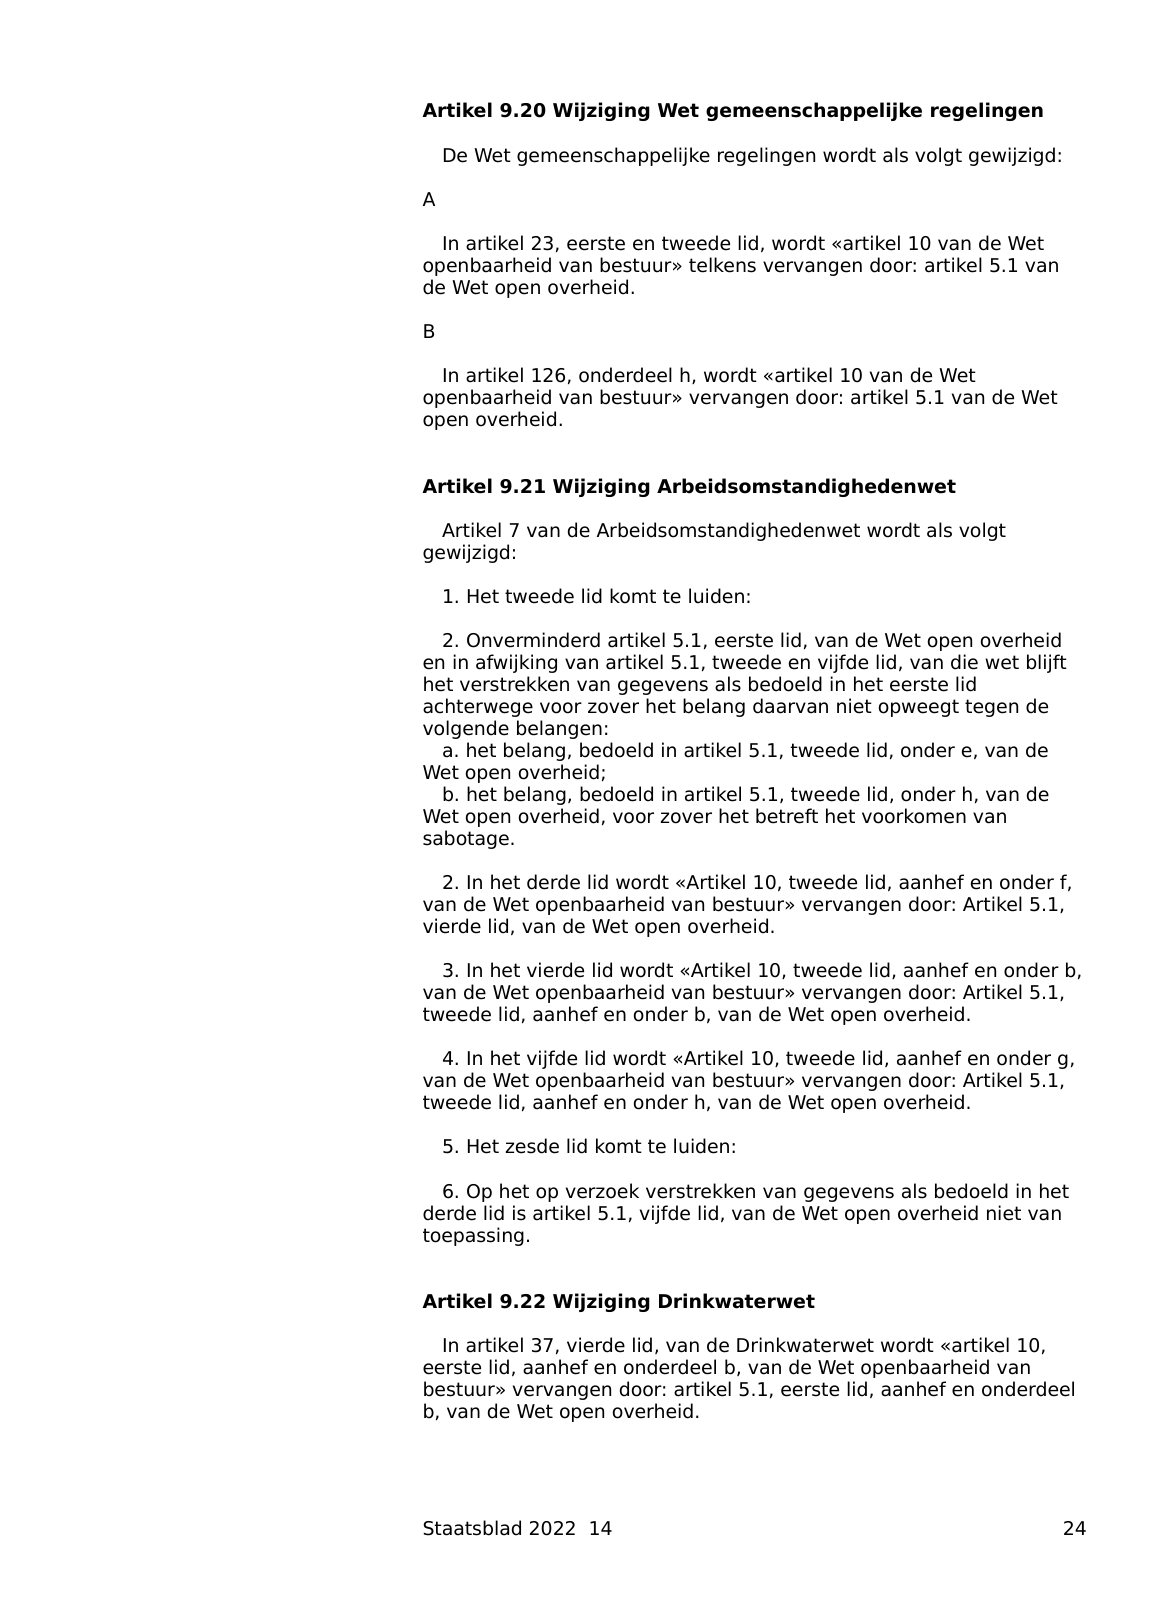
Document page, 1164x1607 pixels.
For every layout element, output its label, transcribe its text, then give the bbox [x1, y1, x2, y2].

text In artikel 23, eerste en tweede lid, wordt «artikel 10 van de Wet openbaarheid van bestuur» telkens vervangen door: artikel 5.1 van de Wet open overheid. [422, 233, 1087, 299]
text 5. Het zesde lid komt te luiden: [422, 1136, 1087, 1158]
text 4. In het vijfde lid wordt «Artikel 10, tweede lid, aanhef en onder g, van de Wet openbaarheid van bestuur» vervangen door: Artikel 5.1, tweede lid, aanhef en onder h, van de Wet open overheid. [422, 1048, 1087, 1114]
text 1. Het tweede lid komt te luiden: [422, 586, 1087, 608]
text b. het belang, bedoeld in artikel 5.1, tweede lid, onder h, van de Wet open overheid, voor zover het betreft het voorkomen van sabotage. [422, 784, 1087, 850]
text 2. Onverminderd artikel 5.1, eerste lid, van de Wet open overheid en in afwijking van artikel 5.1, tweede en vijfde lid, van die wet blijft het verstrekken van gegevens als bedoeld in het eerste lid achterwege voor zover het belang daarvan niet opweegt tegen de volgende belangen: [422, 630, 1087, 740]
text A [422, 189, 1087, 211]
subtitle Artikel 9.21 Wijziging Arbeidsomstandighedenwet [422, 476, 1087, 497]
text a. het belang, bedoeld in artikel 5.1, tweede lid, onder e, van de Wet open overheid; [422, 740, 1087, 784]
text De Wet gemeenschappelijke regelingen wordt als volgt gewijzigd: [422, 144, 1087, 167]
text Artikel 7 van de Arbeidsomstandighedenwet wordt als volgt gewijzigd: [422, 520, 1087, 564]
text In artikel 37, vierde lid, van de Drinkwaterwet wordt «artikel 10, eerste lid, aanhef en onderdeel b, van de Wet openbaarheid van bestuur» vervangen door: artikel 5.1, eerste lid, aanhef en onderdeel b, van de Wet open overheid. [422, 1335, 1087, 1423]
subtitle Artikel 9.20 Wijziging Wet gemeenschappelijke regelingen [422, 100, 1087, 122]
text 3. In het vierde lid wordt «Artikel 10, tweede lid, aanhef en onder b, van de Wet openbaarheid van bestuur» vervangen door: Artikel 5.1, tweede lid, aanhef en onder b, van de Wet open overheid. [422, 960, 1087, 1026]
subtitle Artikel 9.22 Wijziging Drinkwaterwet [422, 1291, 1087, 1313]
text In artikel 126, onderdeel h, wordt «artikel 10 van de Wet openbaarheid van bestuur» vervangen door: artikel 5.1 van de Wet open overheid. [422, 365, 1087, 431]
text 2. In het derde lid wordt «Artikel 10, tweede lid, aanhef en onder f, van de Wet openbaarheid van bestuur» vervangen door: Artikel 5.1, vierde lid, van de Wet open overheid. [422, 872, 1087, 938]
text B [422, 321, 1087, 343]
text 6. Op het op verzoek verstrekken van gegevens als bedoeld in het derde lid is artikel 5.1, vijfde lid, van de Wet open overheid niet van toepassing. [422, 1181, 1087, 1246]
